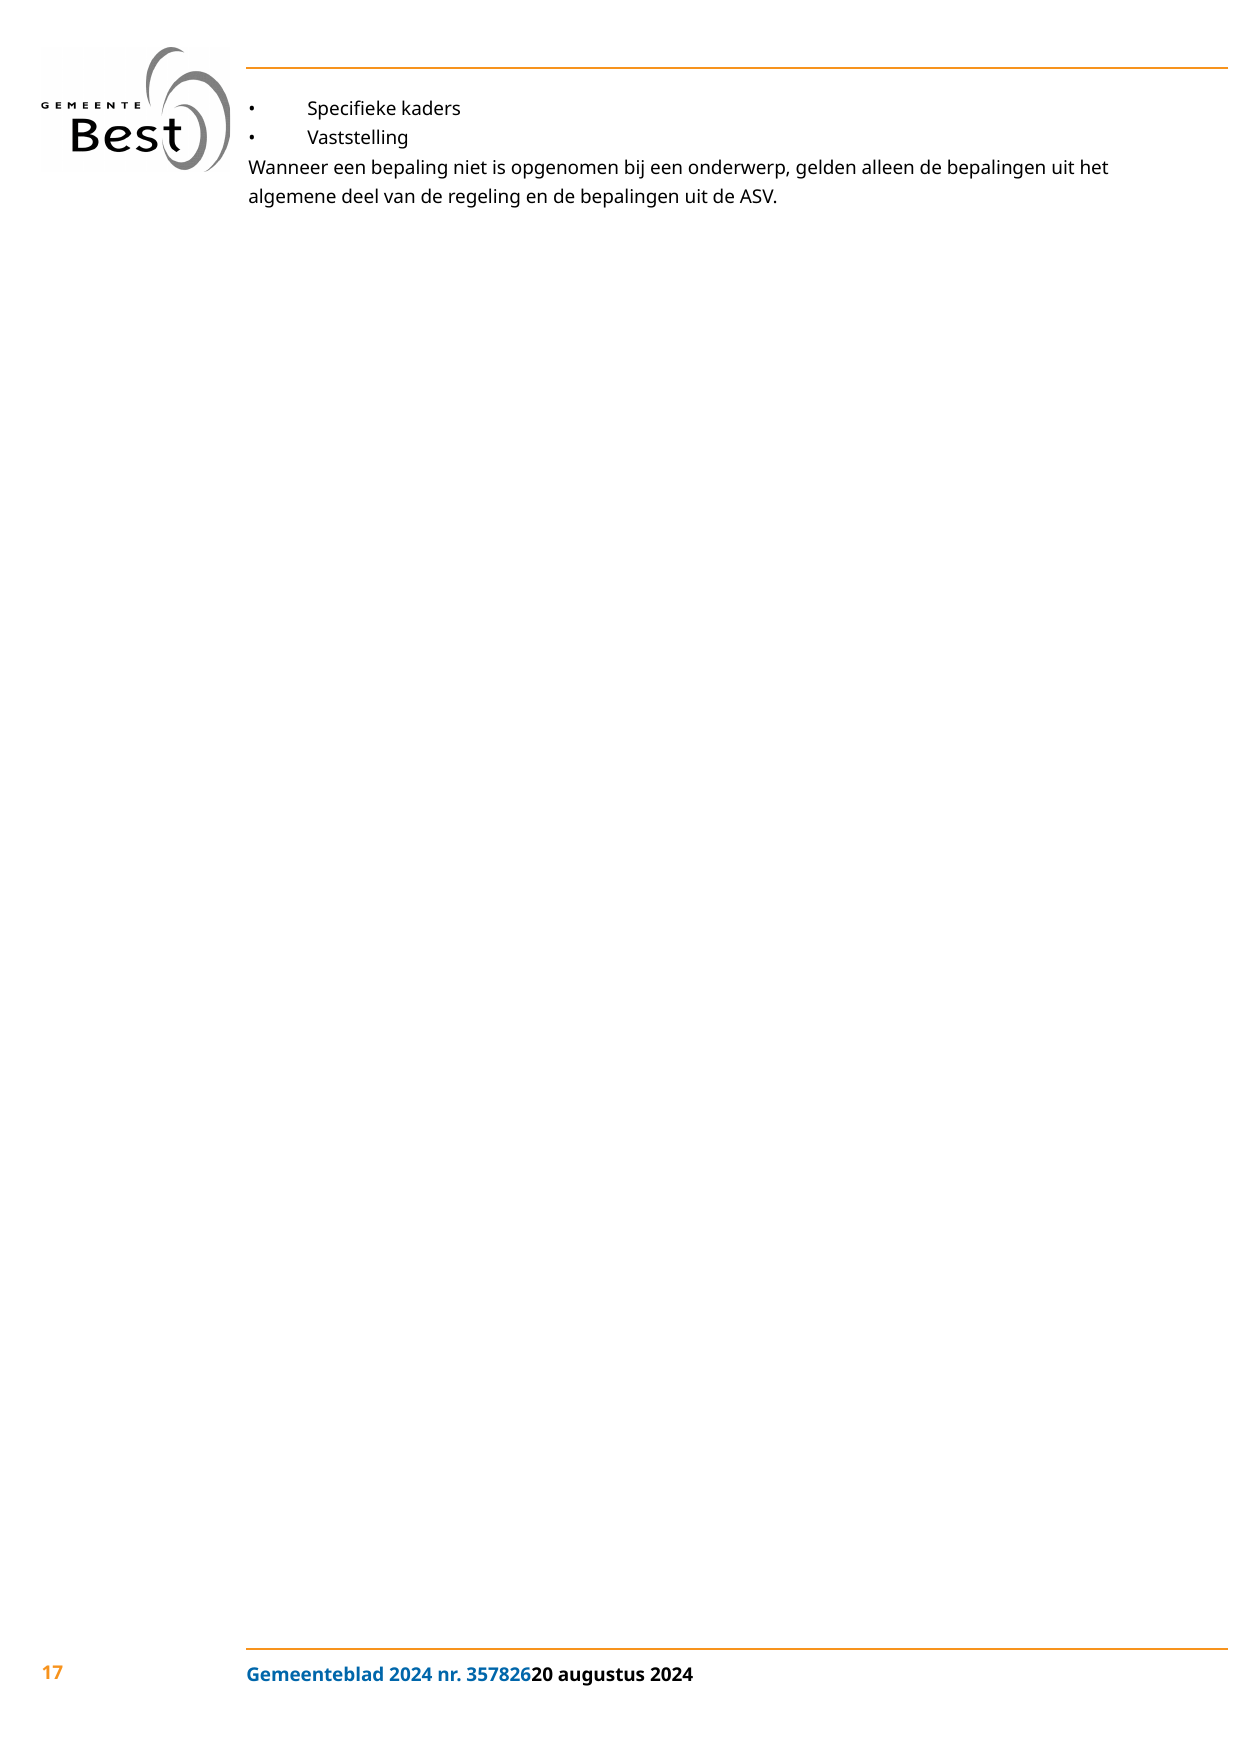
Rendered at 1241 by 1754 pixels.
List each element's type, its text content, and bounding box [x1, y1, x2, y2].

picture [41, 47, 231, 172]
list Specifieke kaders [248, 95, 1152, 121]
text Wanneer een bepaling niet is opgenomen bij een onderwerp, gelden alleen de bepalingen uit het algemene deel van de regeling en de bepalingen uit de ASV. [248, 154, 1152, 209]
list Vaststelling [248, 124, 1152, 150]
